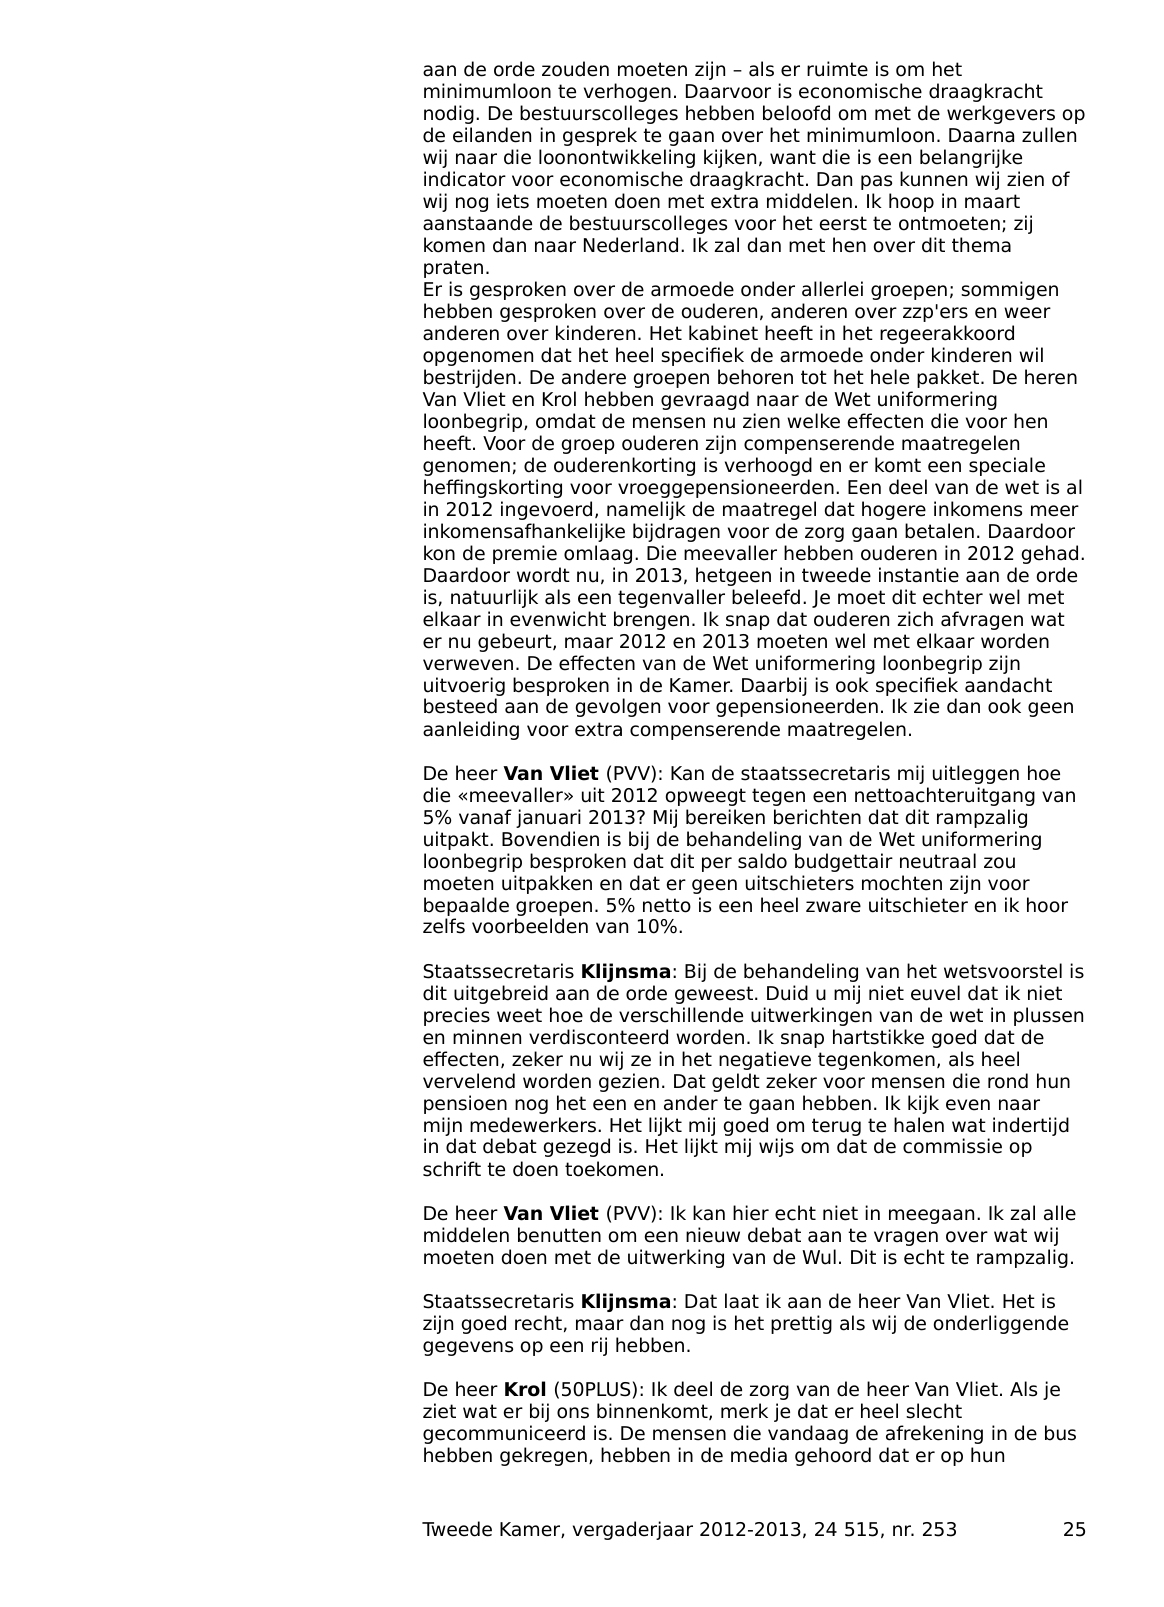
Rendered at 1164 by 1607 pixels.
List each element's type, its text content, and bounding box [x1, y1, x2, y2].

text Staatssecretaris Klijnsma: Bij de behandeling van het wetsvoorstel is dit uitgebreid aan de orde geweest. Duid u mij niet euvel dat ik niet precies weet hoe de verschillende uitwerkingen van de wet in plussen en minnen verdisconteerd worden. Ik snap hartstikke goed dat de effecten, zeker nu wij ze in het negatieve tegenkomen, als heel vervelend worden gezien. Dat geldt zeker voor mensen die rond hun pensioen nog het een en ander te gaan hebben. Ik kijk even naar mijn medewerkers. Het lijkt mij goed om terug te halen wat indertijd in dat debat gezegd is. Het lijkt mij wijs om dat de commissie op schrift te doen toekomen. [422, 961, 1087, 1180]
text De heer Van Vliet (PVV): Kan de staatssecretaris mij uitleggen hoe die «meevaller» uit 2012 opweegt tegen een nettoachteruitgang van 5% vanaf januari 2013? Mij bereiken berichten dat dit rampzalig uitpakt. Bovendien is bij de behandeling van de Wet uniformering loonbegrip besproken dat dit per saldo budgettair neutraal zou moeten uitpakken en dat er geen uitschieters mochten zijn voor bepaalde groepen. 5% netto is een heel zware uitschieter en ik hoor zelfs voorbeelden van 10%. [422, 763, 1087, 938]
text aan de orde zouden moeten zijn – als er ruimte is om het minimumloon te verhogen. Daarvoor is economische draagkracht nodig. De bestuurscolleges hebben beloofd om met de werkgevers op de eilanden in gesprek te gaan over het minimumloon. Daarna zullen wij naar die loonontwikkeling kijken, want die is een belangrijke indicator voor economische draagkracht. Dan pas kunnen wij zien of wij nog iets moeten doen met extra middelen. Ik hoop in maart aanstaande de bestuurscolleges voor het eerst te ontmoeten; zij komen dan naar Nederland. Ik zal dan met hen over dit thema praten. [422, 59, 1087, 279]
text De heer Van Vliet (PVV): Ik kan hier echt niet in meegaan. Ik zal alle middelen benutten om een nieuw debat aan te vragen over wat wij moeten doen met de uitwerking van de Wul. Dit is echt te rampzalig. [422, 1203, 1087, 1268]
text De heer Krol (50PLUS): Ik deel de zorg van de heer Van Vliet. Als je ziet wat er bij ons binnenkomt, merk je dat er heel slecht gecommuniceerd is. De mensen die vandaag de afrekening in de bus hebben gekregen, hebben in de media gehoord dat er op hun [422, 1379, 1087, 1467]
text Er is gesproken over de armoede onder allerlei groepen; sommigen hebben gesproken over de ouderen, anderen over zzp'ers en weer anderen over kinderen. Het kabinet heeft in het regeerakkoord opgenomen dat het heel specifiek de armoede onder kinderen wil bestrijden. De andere groepen behoren tot het hele pakket. De heren Van Vliet en Krol hebben gevraagd naar de Wet uniformering loonbegrip, omdat de mensen nu zien welke effecten die voor hen heeft. Voor de groep ouderen zijn compenserende maatregelen genomen; de ouderenkorting is verhoogd en er komt een speciale heffingskorting voor vroeggepensioneerden. Een deel van de wet is al in 2012 ingevoerd, namelijk de maatregel dat hogere inkomens meer inkomensafhankelijke bijdragen voor de zorg gaan betalen. Daardoor kon de premie omlaag. Die meevaller hebben ouderen in 2012 gehad. Daardoor wordt nu, in 2013, hetgeen in tweede instantie aan de orde is, natuurlijk als een tegenvaller beleefd. Je moet dit echter wel met elkaar in evenwicht brengen. Ik snap dat ouderen zich afvragen wat er nu gebeurt, maar 2012 en 2013 moeten wel met elkaar worden verweven. De effecten van de Wet uniformering loonbegrip zijn uitvoerig besproken in de Kamer. Daarbij is ook specifiek aandacht besteed aan de gevolgen voor gepensioneerden. Ik zie dan ook geen aanleiding voor extra compenserende maatregelen. [422, 279, 1087, 740]
text Staatssecretaris Klijnsma: Dat laat ik aan de heer Van Vliet. Het is zijn goed recht, maar dan nog is het prettig als wij de onderliggende gegevens op een rij hebben. [422, 1291, 1087, 1357]
